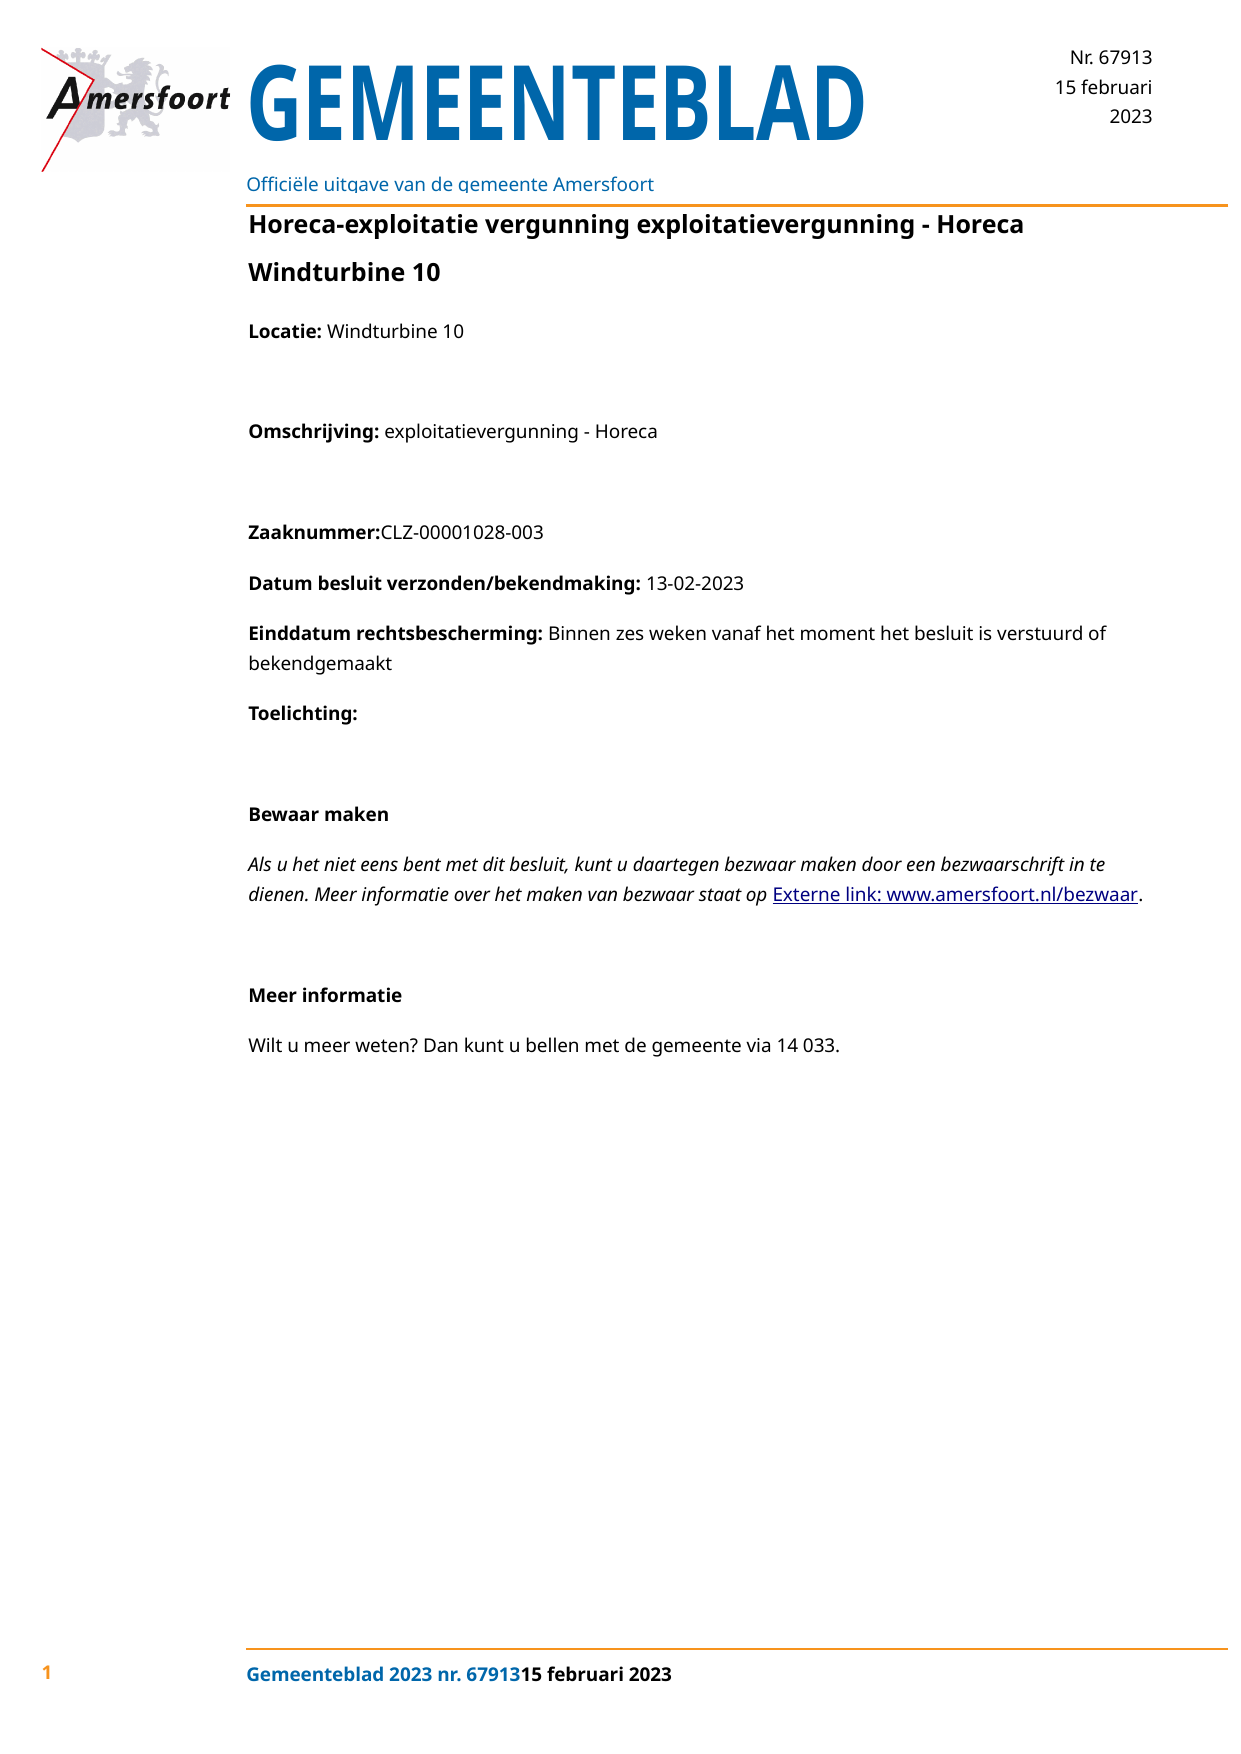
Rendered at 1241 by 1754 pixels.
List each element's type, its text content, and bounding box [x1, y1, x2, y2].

text Omschrijving: exploitatievergunning - Horeca [248, 419, 1152, 444]
text Horeca-exploitatie vergunning exploitatievergunning - Horeca Windturbine 10 [248, 207, 1152, 288]
text Toelichting: [248, 700, 1152, 726]
text Zaaknummer:CLZ-00001028-003 [248, 519, 1152, 545]
text Locatie: Windturbine 10 [248, 318, 1152, 344]
text Meer informatie [248, 982, 1152, 1008]
text Einddatum rechtsbescherming: Binnen zes weken vanaf het moment het besluit is verstuurd of bekendgemaakt [248, 620, 1152, 676]
picture [41, 47, 231, 172]
text Wilt u meer weten? Dan kunt u bellen met de gemeente via 14 033. [248, 1032, 1152, 1058]
text Als u het niet eens bent met dit besluit, kunt u daartegen bezwaar maken door een bezwaarschrift in te dienen. Meer informatie over het maken van bezwaar staat op Externe link: www.amersfoort.nl/bezwaar. [248, 852, 1152, 907]
text Bewaar maken [248, 801, 1152, 827]
text Datum besluit verzonden/bekendmaking: 13-02-2023 [248, 570, 1152, 596]
